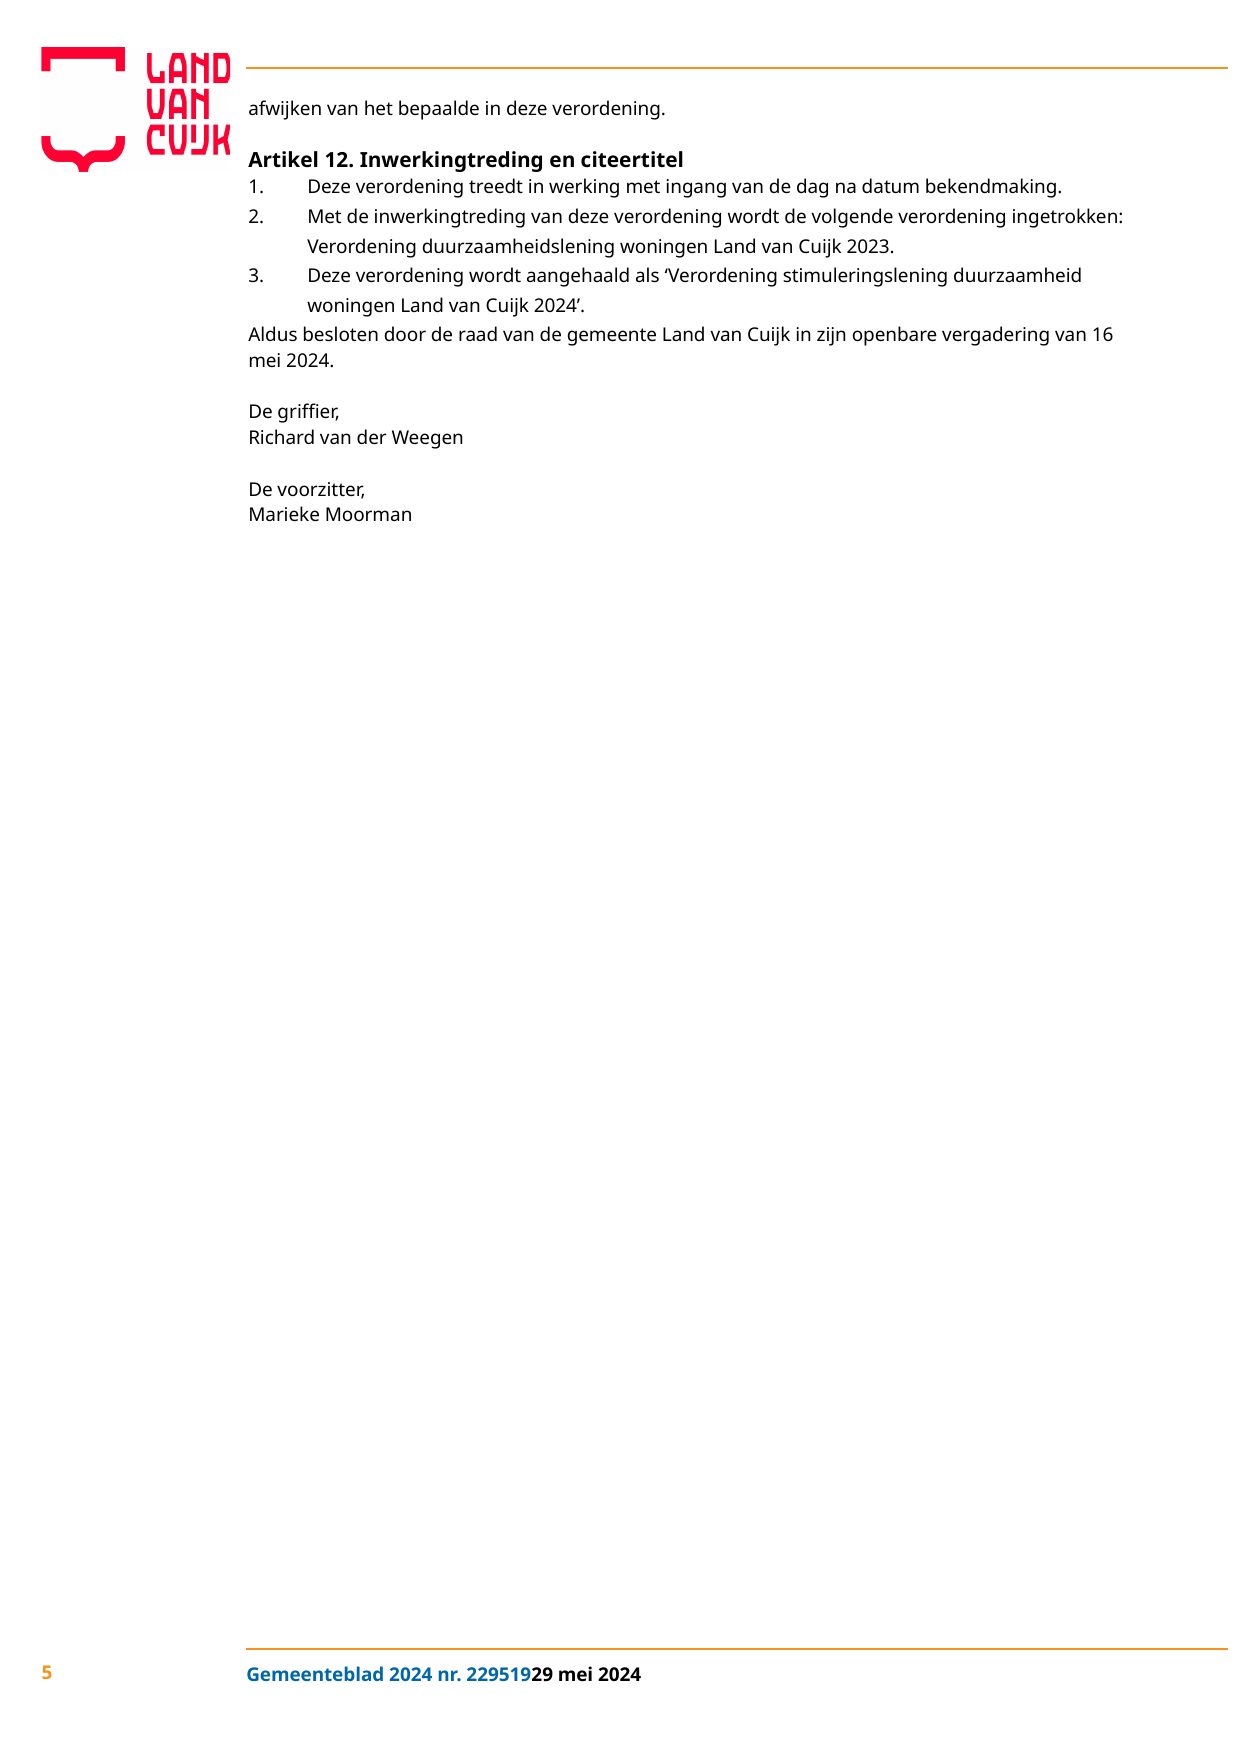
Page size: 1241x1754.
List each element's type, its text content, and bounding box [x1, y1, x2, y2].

picture [41, 47, 231, 172]
text afwijken van het bepaalde in deze verordening. [248, 95, 1152, 121]
list Deze verordening treedt in werking met ingang van de dag na datum bekendmaking. [248, 174, 1152, 199]
text De voorzitter, [248, 476, 1152, 502]
text Richard van der Weegen [248, 424, 1152, 450]
text De griffier, [248, 399, 1152, 424]
text Aldus besloten door de raad van de gemeente Land van Cuijk in zijn openbare vergadering van 16 mei 2024. [248, 322, 1152, 373]
text Marieke Moorman [248, 502, 1152, 527]
list Met de inwerkingtreding van deze verordening wordt de volgende verordening ingetrokken: Verordening duurzaamheidslening woningen Land van Cuijk 2023. [248, 203, 1152, 258]
list Deze verordening wordt aangehaald als ‘Verordening stimuleringslening duurzaamheid woningen Land van Cuijk 2024’. [248, 262, 1152, 318]
text Artikel 12. Inwerkingtreding en citeertitel [248, 145, 1152, 174]
